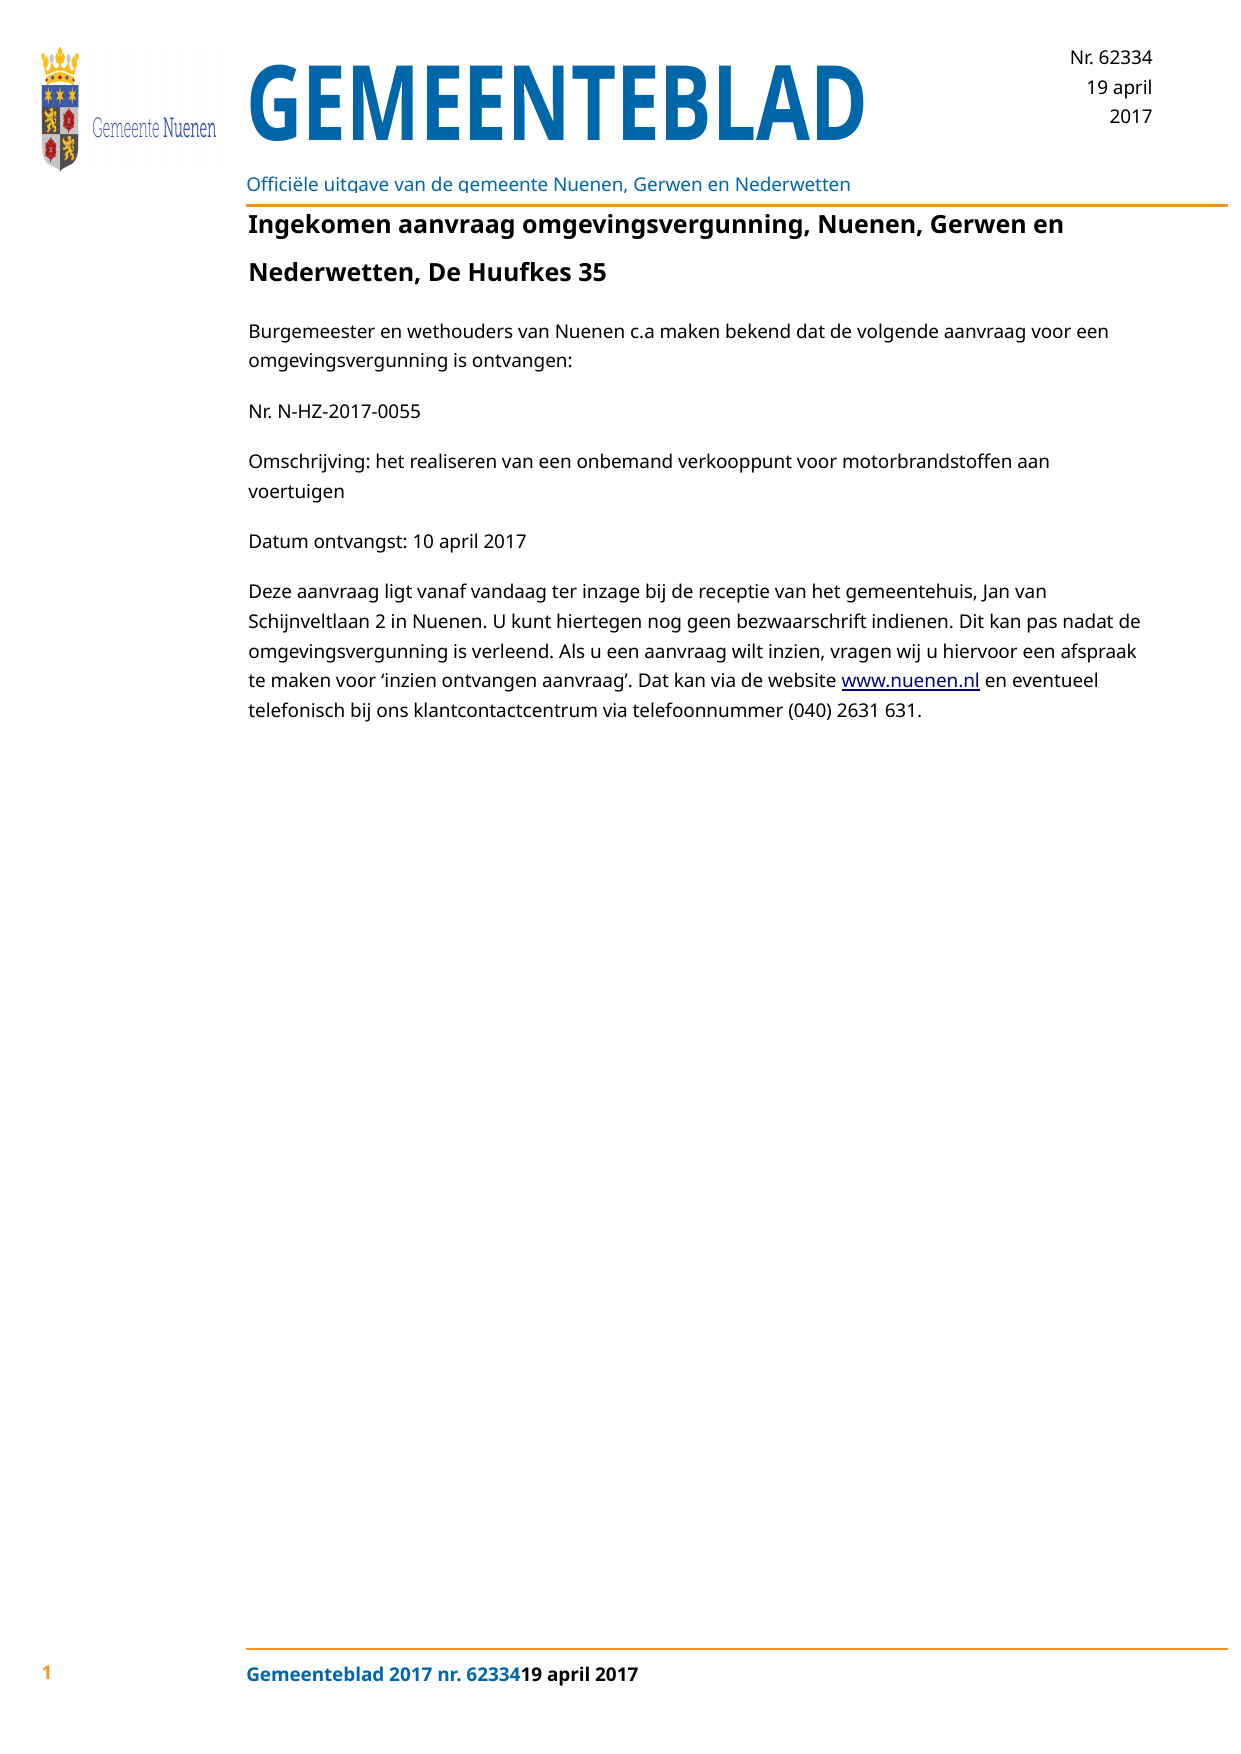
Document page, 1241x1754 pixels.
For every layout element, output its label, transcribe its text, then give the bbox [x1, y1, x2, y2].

picture [41, 47, 231, 172]
text Ingekomen aanvraag omgevingsvergunning, Nuenen, Gerwen en Nederwetten, De Huufkes 35 [248, 207, 1152, 288]
text Datum ontvangst: 10 april 2017 [248, 528, 1152, 554]
text Omschrijving: het realiseren van een onbemand verkooppunt voor motorbrandstoffen aan voertuigen [248, 448, 1152, 504]
text Burgemeester en wethouders van Nuenen c.a maken bekend dat de volgende aanvraag voor een omgevingsvergunning is ontvangen: [248, 318, 1152, 373]
text Nr. N-HZ-2017-0055 [248, 398, 1152, 424]
text Deze aanvraag ligt vanaf vandaag ter inzage bij de receptie van het gemeentehuis, Jan van Schijnveltlaan 2 in Nuenen. U kunt hiertegen nog geen bezwaarschrift indienen. Dit kan pas nadat de omgevingsvergunning is verleend. Als u een aanvraag wilt inzien, vragen wij u hiervoor een afspraak te maken voor ‘inzien ontvangen aanvraag’. Dat kan via de website www.nuenen.nl en eventueel telefonisch bij ons klantcontactcentrum via telefoonnummer (040) 2631 631. [248, 579, 1152, 723]
